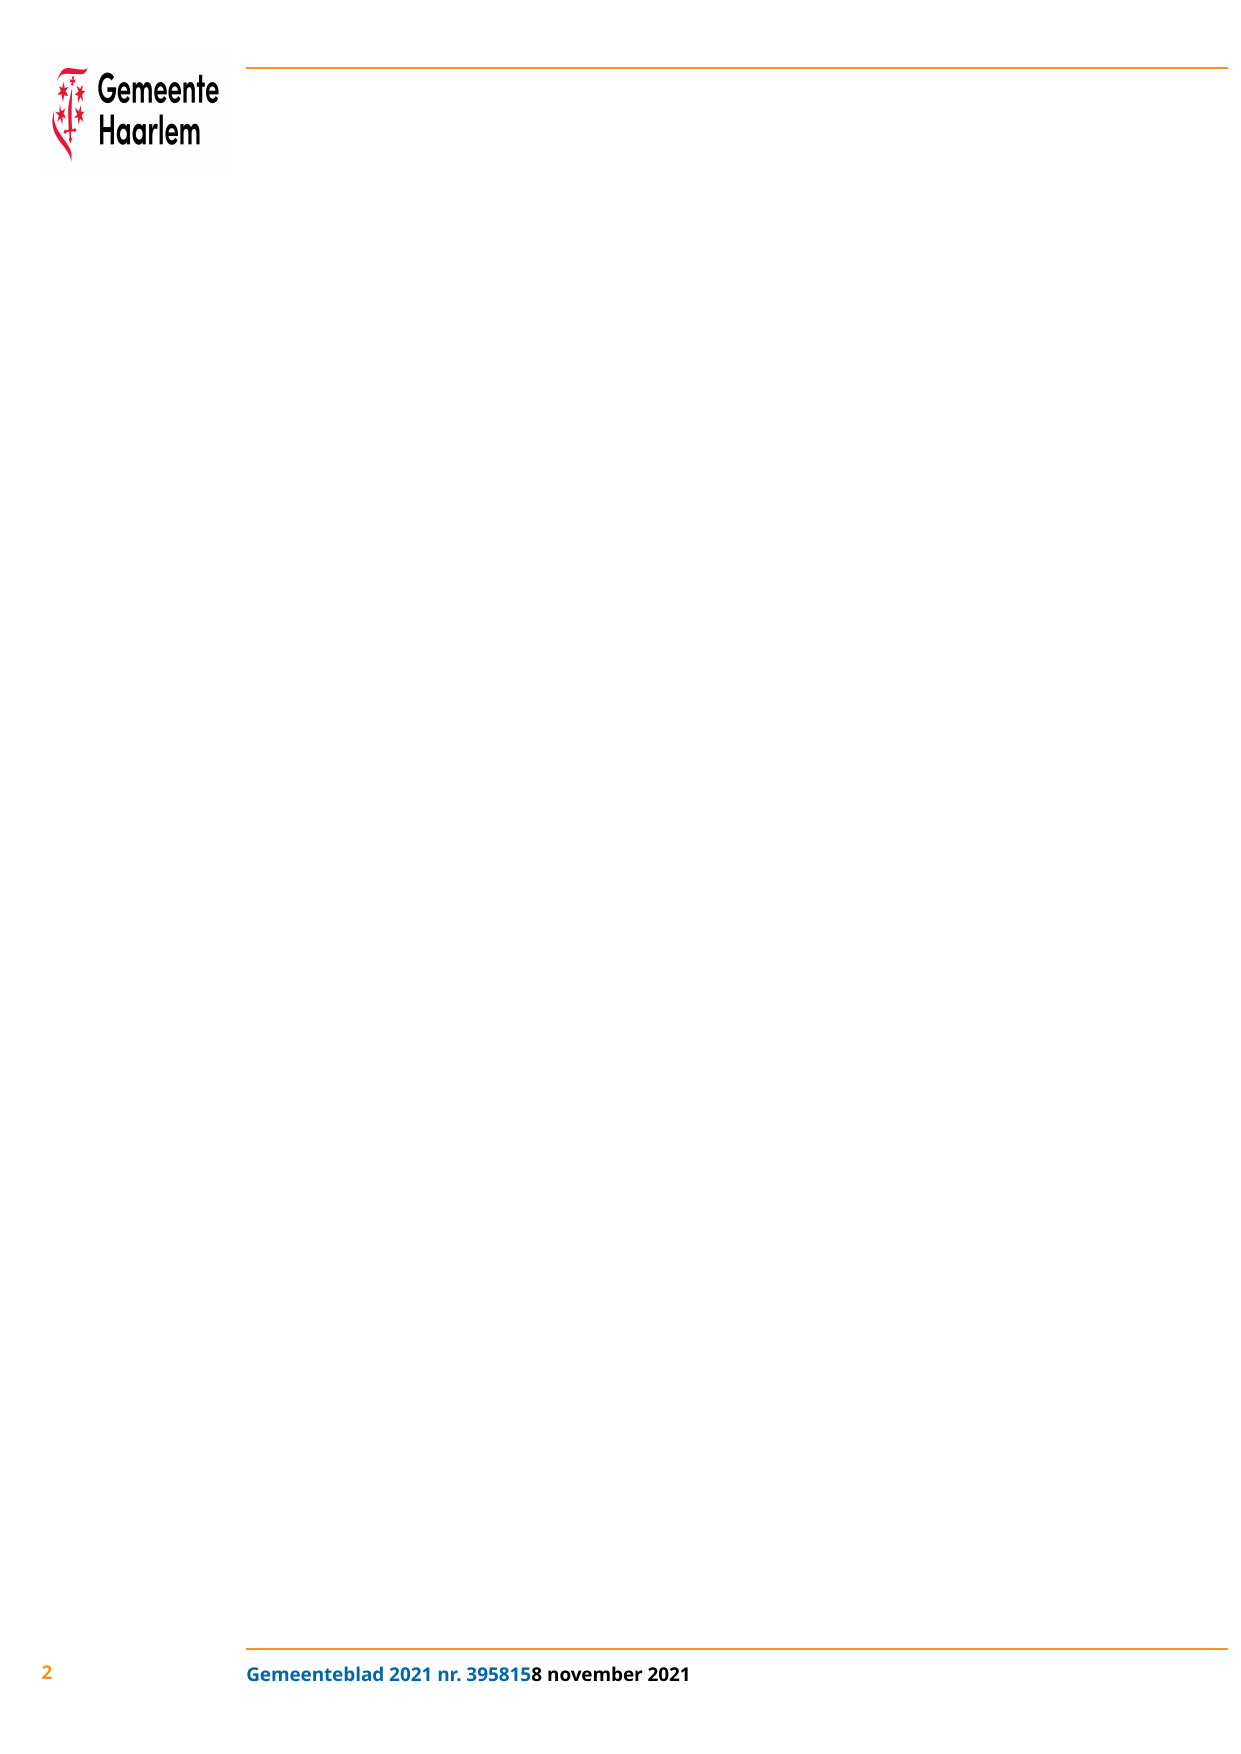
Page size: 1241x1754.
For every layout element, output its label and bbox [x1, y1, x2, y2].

picture [41, 47, 231, 172]
